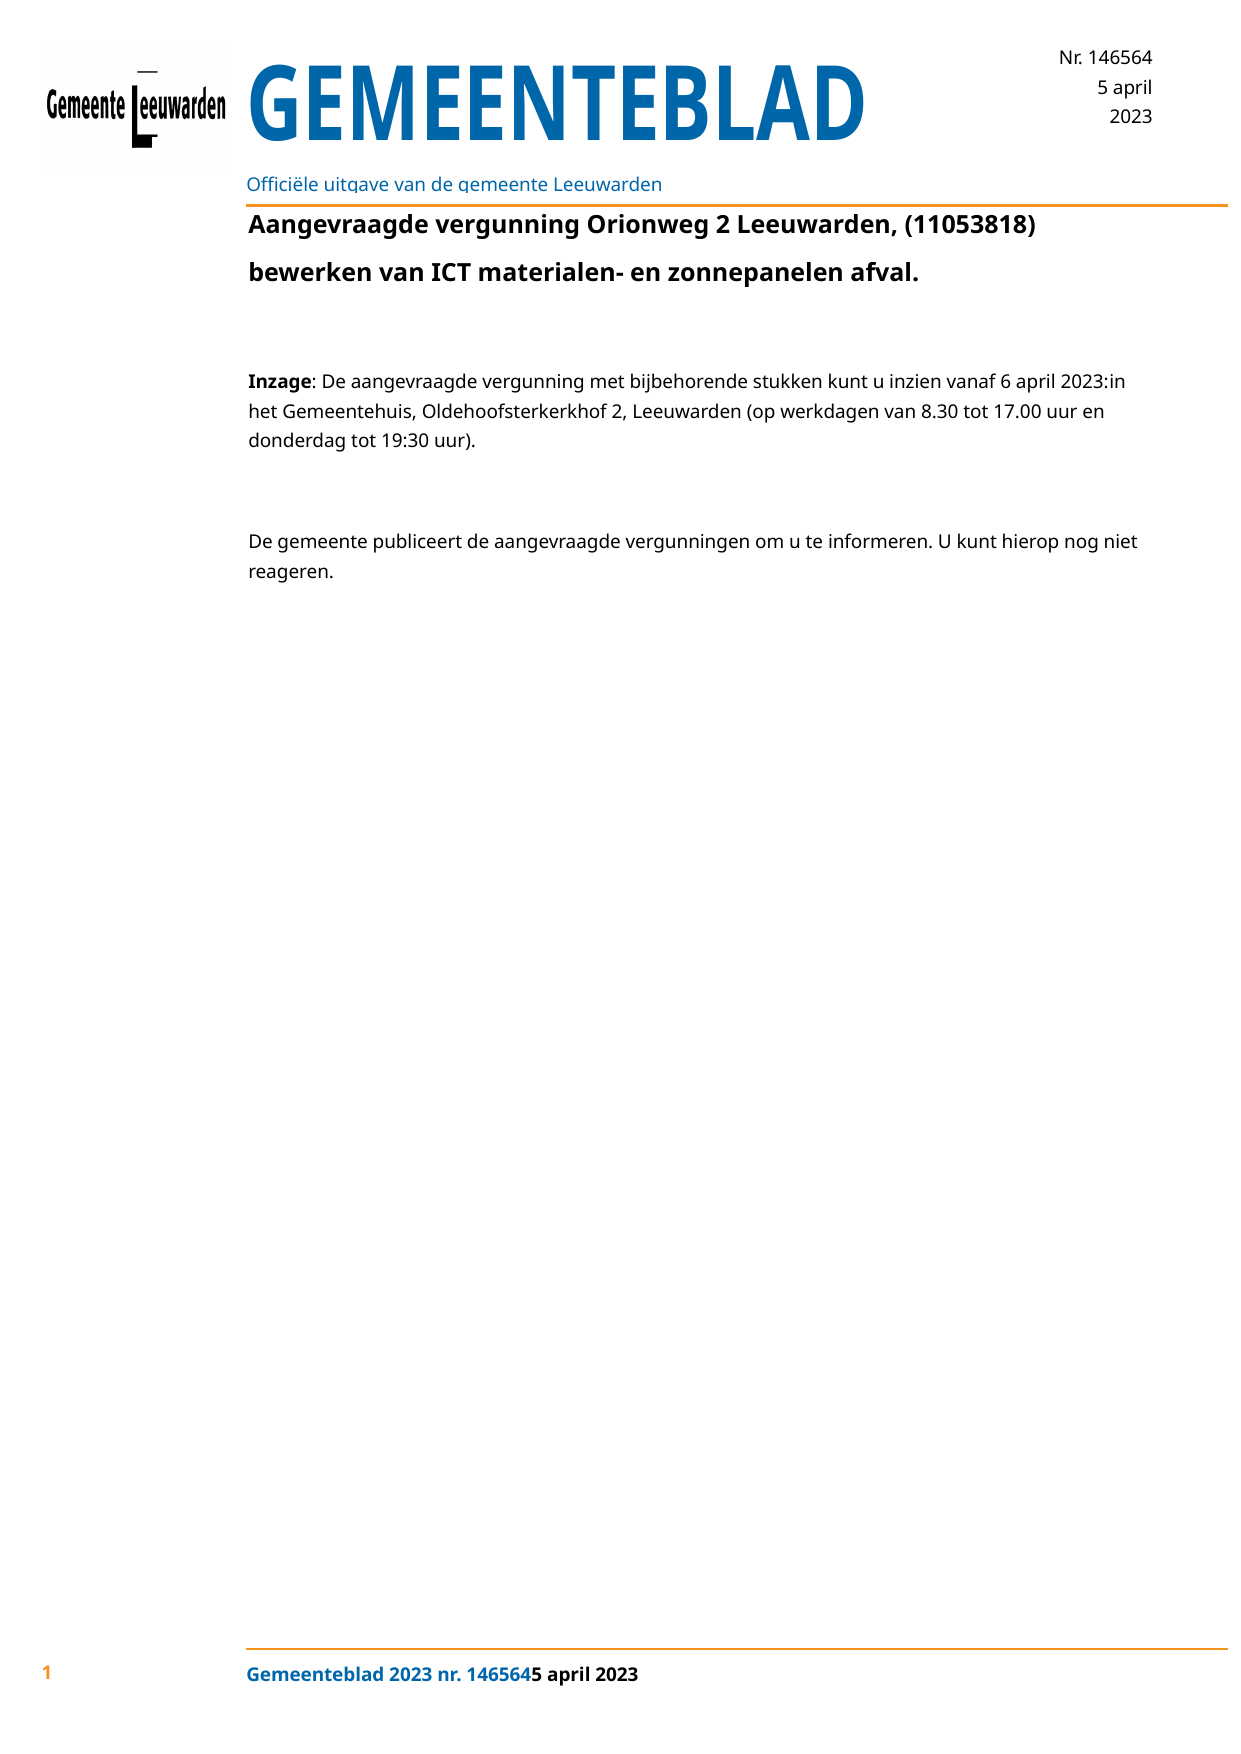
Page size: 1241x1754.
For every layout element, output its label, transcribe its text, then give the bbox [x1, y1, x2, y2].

text De gemeente publiceert de aangevraagde vergunningen om u te informeren. U kunt hierop nog niet reageren. [248, 528, 1152, 584]
text Inzage: De aangevraagde vergunning met bijbehorende stukken kunt u inzien vanaf 6 april 2023:in het Gemeentehuis, Oldehoofsterkerkhof 2, Leeuwarden (op werkdagen van 8.30 tot 17.00 uur en donderdag tot 19:30 uur). [248, 368, 1152, 453]
picture [41, 47, 231, 172]
text Aangevraagde vergunning Orionweg 2 Leeuwarden, (11053818) bewerken van ICT materialen- en zonnepanelen afval. [248, 207, 1152, 288]
